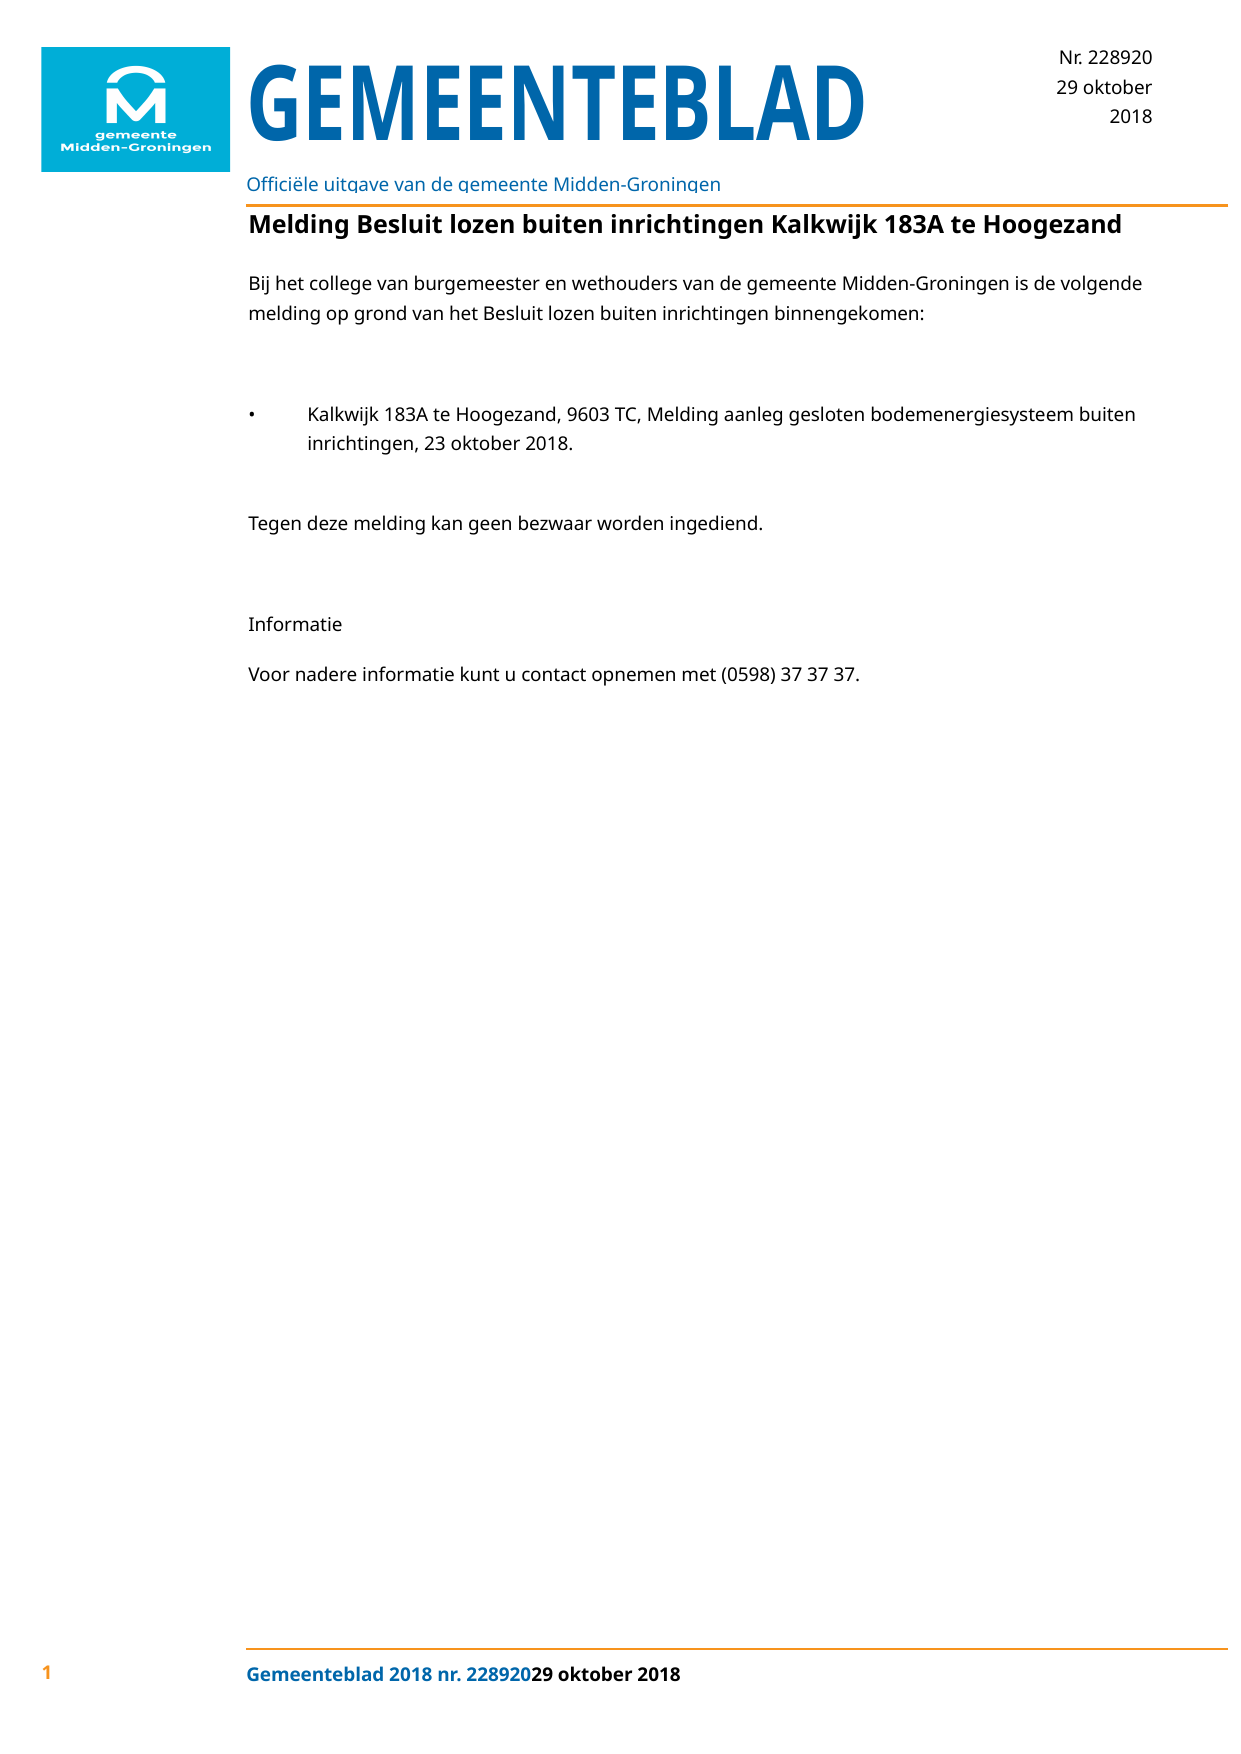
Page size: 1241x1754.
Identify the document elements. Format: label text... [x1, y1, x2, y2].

text Informatie [248, 611, 1152, 637]
list Kalkwijk 183A te Hoogezand, 9603 TC, Melding aanleg gesloten bodemenergiesysteem buiten inrichtingen, 23 oktober 2018. [248, 401, 1152, 456]
text Tegen deze melding kan geen bezwaar worden ingediend. [248, 510, 1152, 536]
text Bij het college van burgemeester en wethouders van de gemeente Midden-Groningen is de volgende melding op grond van het Besluit lozen buiten inrichtingen binnengekomen: [248, 270, 1152, 326]
text Melding Besluit lozen buiten inrichtingen Kalkwijk 183A te Hoogezand [248, 207, 1152, 241]
picture [184, 146, 190, 153]
picture [108, 66, 164, 82]
picture [107, 89, 165, 122]
text Voor nadere informatie kunt u contact opnemen met (0598) 37 37 37. [248, 662, 1152, 687]
